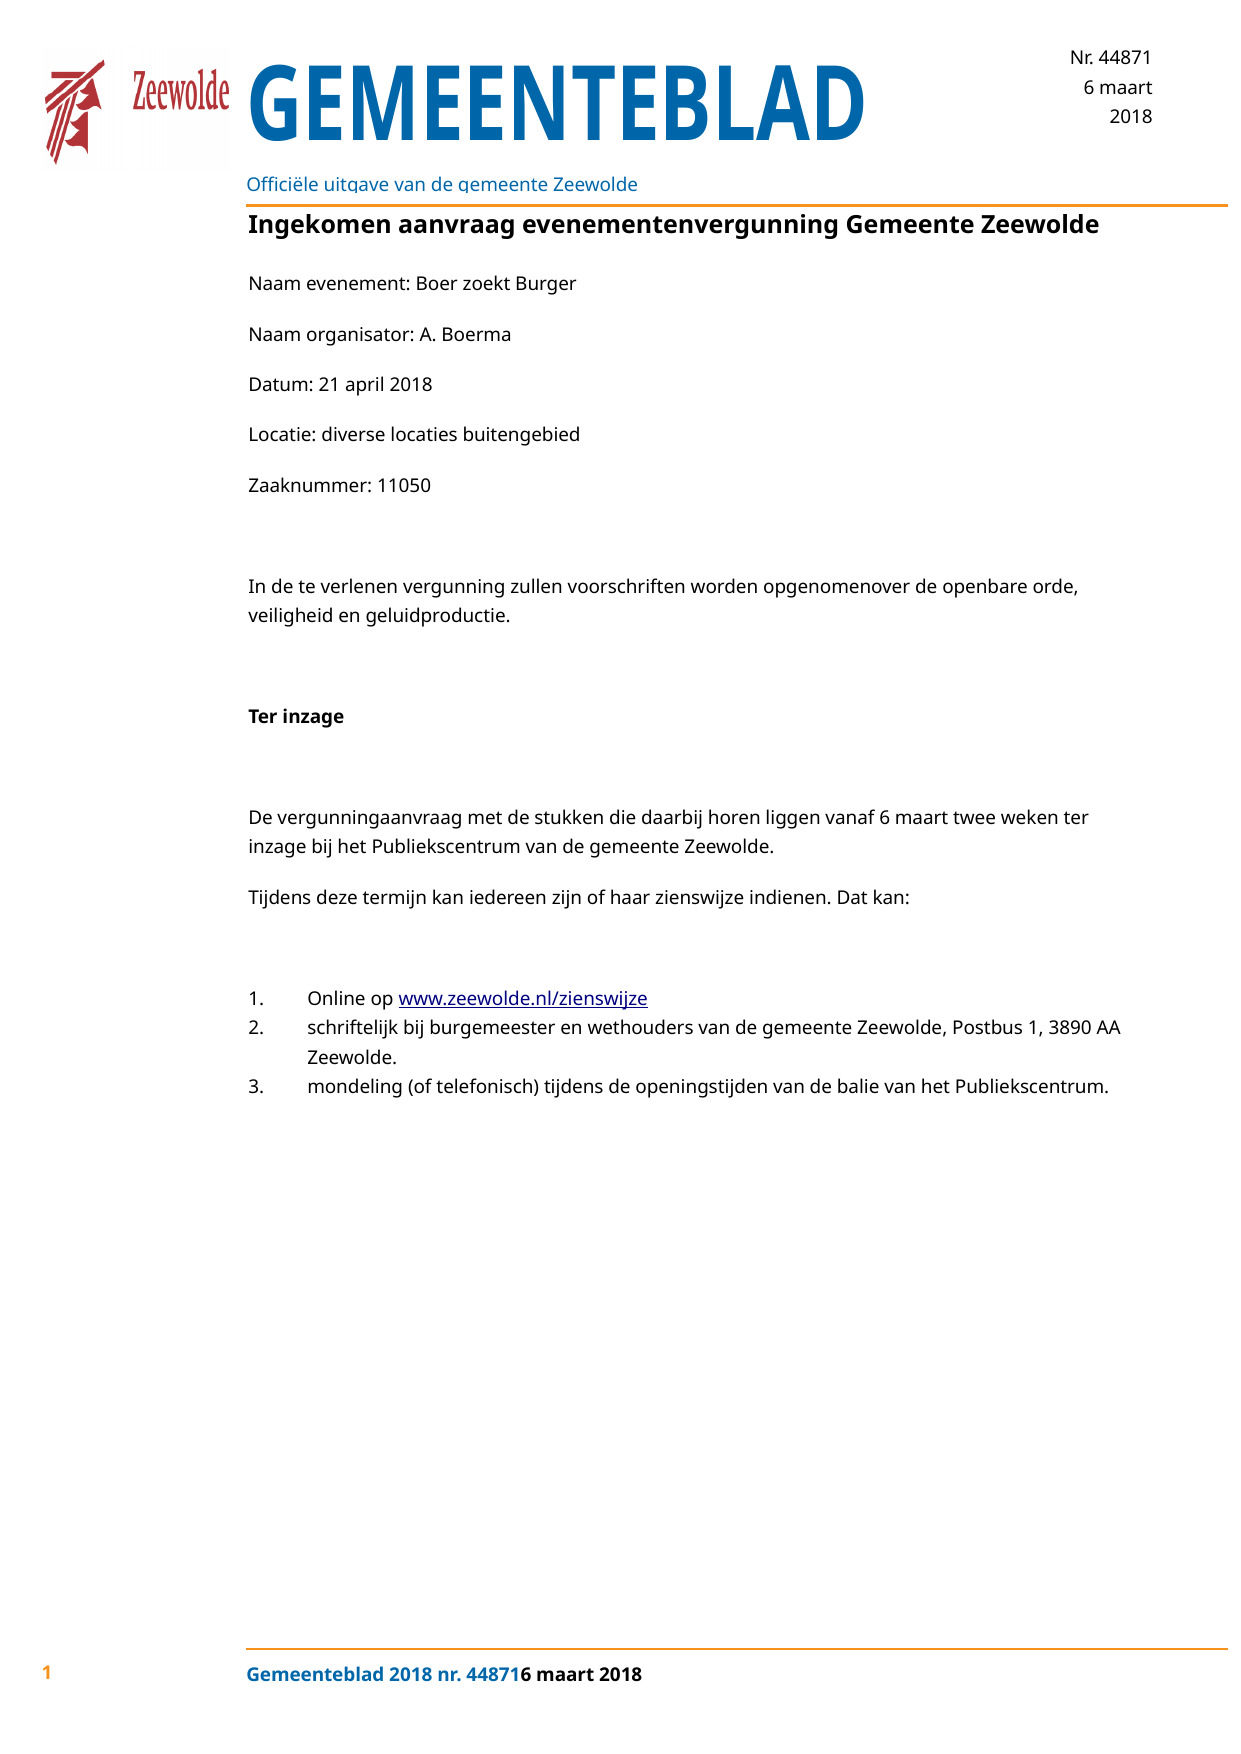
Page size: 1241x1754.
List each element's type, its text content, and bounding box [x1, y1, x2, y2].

list mondeling (of telefonisch) tijdens de openingstijden van de balie van het Publiekscentrum. [248, 1074, 1152, 1099]
list Online op www.zeewolde.nl/zienswijze [248, 985, 1152, 1011]
text Locatie: diverse locaties buitengebied [248, 422, 1152, 447]
text Ter inzage [248, 703, 1152, 729]
text In de te verlenen vergunning zullen voorschriften worden opgenomenover de openbare orde, veiligheid en geluidproductie. [248, 573, 1152, 628]
list schriftelijk bij burgemeester en wethouders van de gemeente Zeewolde, Postbus 1, 3890 AA Zeewolde. [248, 1014, 1152, 1070]
text Ingekomen aanvraag evenementenvergunning Gemeente Zeewolde [248, 207, 1152, 241]
text De vergunningaanvraag met de stukken die daarbij horen liggen vanaf 6 maart twee weken ter inzage bij het Publiekscentrum van de gemeente Zeewolde. [248, 804, 1152, 859]
text Naam evenement: Boer zoekt Burger [248, 270, 1152, 296]
text Naam organisator: A. Boerma [248, 321, 1152, 346]
picture [41, 47, 231, 172]
text Tijdens deze termijn kan iedereen zijn of haar zienswijze indienen. Dat kan: [248, 884, 1152, 910]
text Zaaknummer: 11050 [248, 472, 1152, 498]
text Datum: 21 april 2018 [248, 371, 1152, 397]
